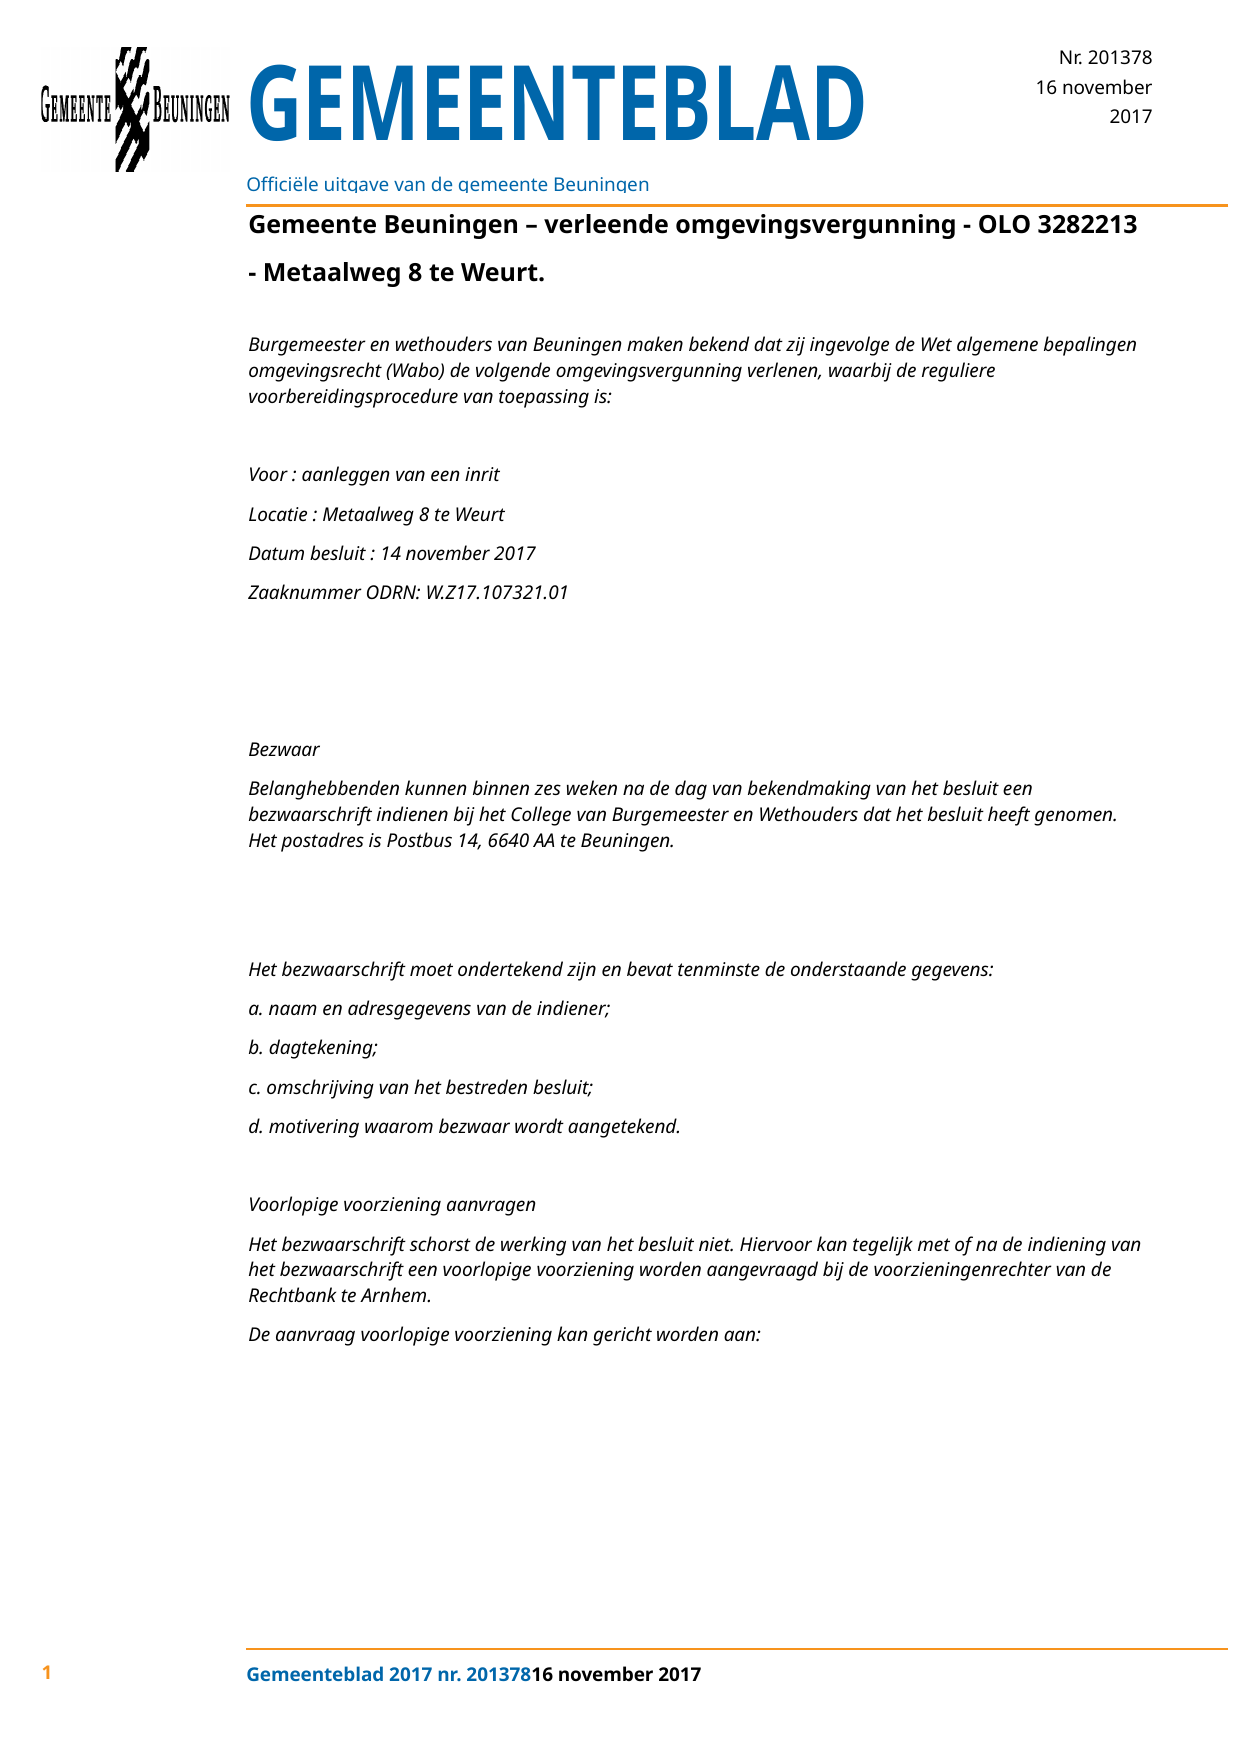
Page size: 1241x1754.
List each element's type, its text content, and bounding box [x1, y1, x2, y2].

text d. motivering waarom bezwaar wordt aangetekend. [248, 1113, 1152, 1139]
text Datum besluit : 14 november 2017 [248, 540, 1152, 566]
text Gemeente Beuningen – verleende omgevingsvergunning - OLO 3282213 - Metaalweg 8 te Weurt. [248, 207, 1152, 288]
text Burgemeester en wethouders van Beuningen maken bekend dat zij ingevolge de Wet algemene bepalingen omgevingsrecht (Wabo) de volgende omgevingsvergunning verlenen, waarbij de reguliere voorbereidingsprocedure van toepassing is: [248, 331, 1152, 409]
text Bezwaar [248, 736, 1152, 762]
text a. naam en adresgegevens van de indiener; [248, 995, 1152, 1021]
text b. dagtekening; [248, 1034, 1152, 1060]
text Voorlopige voorziening aanvragen [248, 1192, 1152, 1217]
text Locatie : Metaalweg 8 te Weurt [248, 501, 1152, 526]
picture [41, 47, 231, 172]
text Het bezwaarschrift schorst de werking van het besluit niet. Hiervoor kan tegelijk met of na de indiening van het bezwaarschrift een voorlopige voorziening worden aangevraagd bij de voorzieningenrechter van de Rechtbank te Arnhem. [248, 1231, 1152, 1308]
text Belanghebbenden kunnen binnen zes weken na de dag van bekendmaking van het besluit een bezwaarschrift indienen bij het College van Burgemeester en Wethouders dat het besluit heeft genomen. Het postadres is Postbus 14, 6640 AA te Beuningen. [248, 776, 1152, 853]
text Voor : aanleggen van een inrit [248, 461, 1152, 487]
text c. omschrijving van het bestreden besluit; [248, 1074, 1152, 1099]
text Het bezwaarschrift moet ondertekend zijn en bevat tenminste de onderstaande gegevens: [248, 956, 1152, 982]
text De aanvraag voorlopige voorziening kan gericht worden aan: [248, 1322, 1152, 1347]
text Zaaknummer ODRN: W.Z17.107321.01 [248, 579, 1152, 605]
